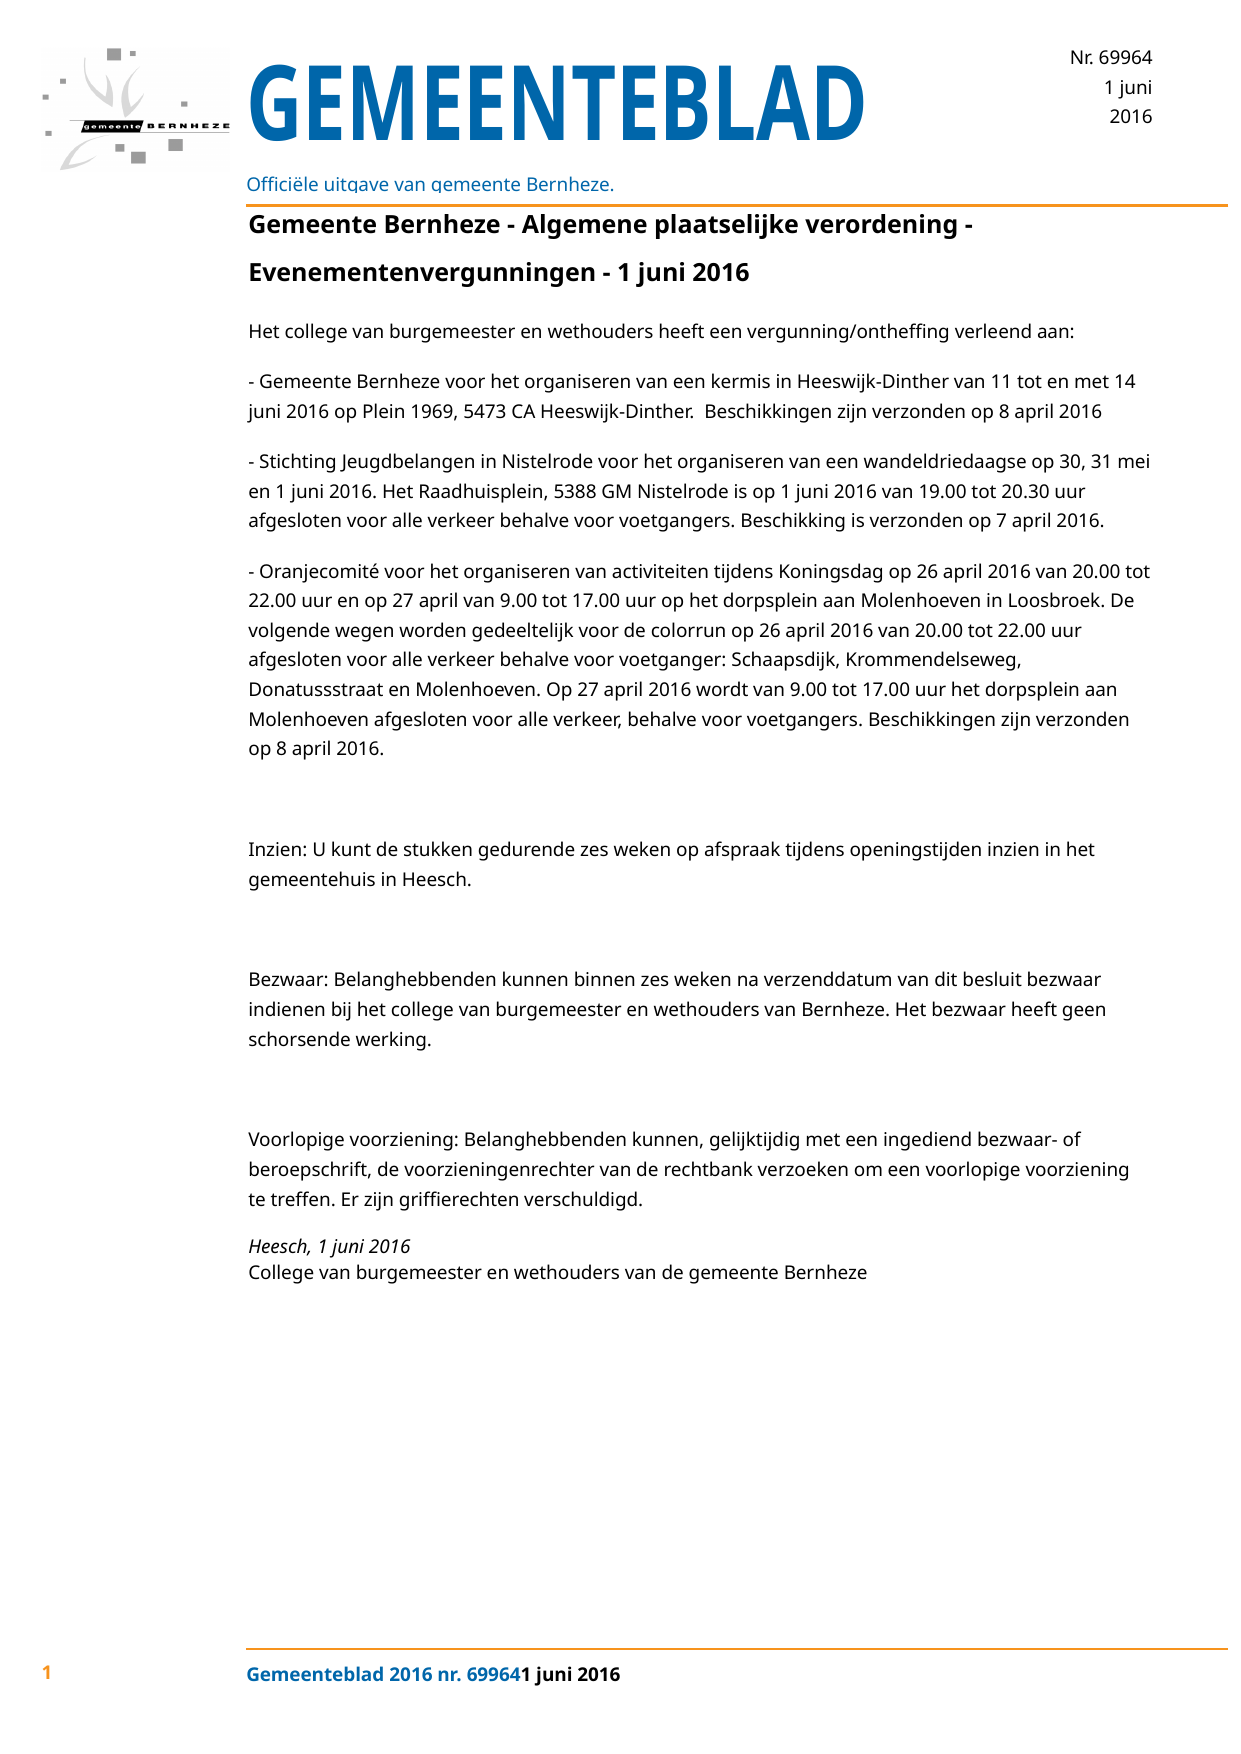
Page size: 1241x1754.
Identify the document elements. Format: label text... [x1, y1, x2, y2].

text Inzien: U kunt de stukken gedurende zes weken op afspraak tijdens openingstijden inzien in het gemeentehuis in Heesch. [248, 836, 1152, 892]
text Voorlopige voorziening: Belanghebbenden kunnen, gelijktijdig met een ingediend bezwaar- of beroepschrift, de voorzieningenrechter van de rechtbank verzoeken om een voorlopige voorziening te treffen. Er zijn griffierechten verschuldigd. [248, 1127, 1152, 1212]
text - Oranjecomité voor het organiseren van activiteiten tijdens Koningsdag op 26 april 2016 van 20.00 tot 22.00 uur en op 27 april van 9.00 tot 17.00 uur op het dorpsplein aan Molenhoeven in Loosbroek. De volgende wegen worden gedeeltelijk voor de colorrun op 26 april 2016 van 20.00 tot 22.00 uur afgesloten voor alle verkeer behalve voor voetganger: Schaapsdijk, Krommendelseweg, Donatussstraat en Molenhoeven. Op 27 april 2016 wordt van 9.00 tot 17.00 uur het dorpsplein aan Molenhoeven afgesloten voor alle verkeer, behalve voor voetgangers. Beschikkingen zijn verzonden op 8 april 2016. [248, 558, 1152, 761]
text Het college van burgemeester en wethouders heeft een vergunning/ontheffing verleend aan: [248, 318, 1152, 344]
text Gemeente Bernheze - Algemene plaatselijke verordening - Evenementenvergunningen - 1 juni 2016 [248, 207, 1152, 288]
text College van burgemeester en wethouders van de gemeente Bernheze [248, 1259, 1152, 1285]
text Heesch, 1 juni 2016 [248, 1234, 1152, 1259]
text - Stichting Jeugdbelangen in Nistelrode voor het organiseren van een wandeldriedaagse op 30, 31 mei en 1 juni 2016. Het Raadhuisplein, 5388 GM Nistelrode is op 1 juni 2016 van 19.00 tot 20.30 uur afgesloten voor alle verkeer behalve voor voetgangers. Beschikking is verzonden op 7 april 2016. [248, 448, 1152, 533]
text Bezwaar: Belanghebbenden kunnen binnen zes weken na verzenddatum van dit besluit bezwaar indienen bij het college van burgemeester en wethouders van Bernheze. Het bezwaar heeft geen schorsende werking. [248, 967, 1152, 1052]
picture [41, 47, 231, 172]
text - Gemeente Bernheze voor het organiseren van een kermis in Heeswijk-Dinther van 11 tot en met 14 juni 2016 op Plein 1969, 5473 CA Heeswijk-Dinther. Beschikkingen zijn verzonden op 8 april 2016 [248, 368, 1152, 424]
